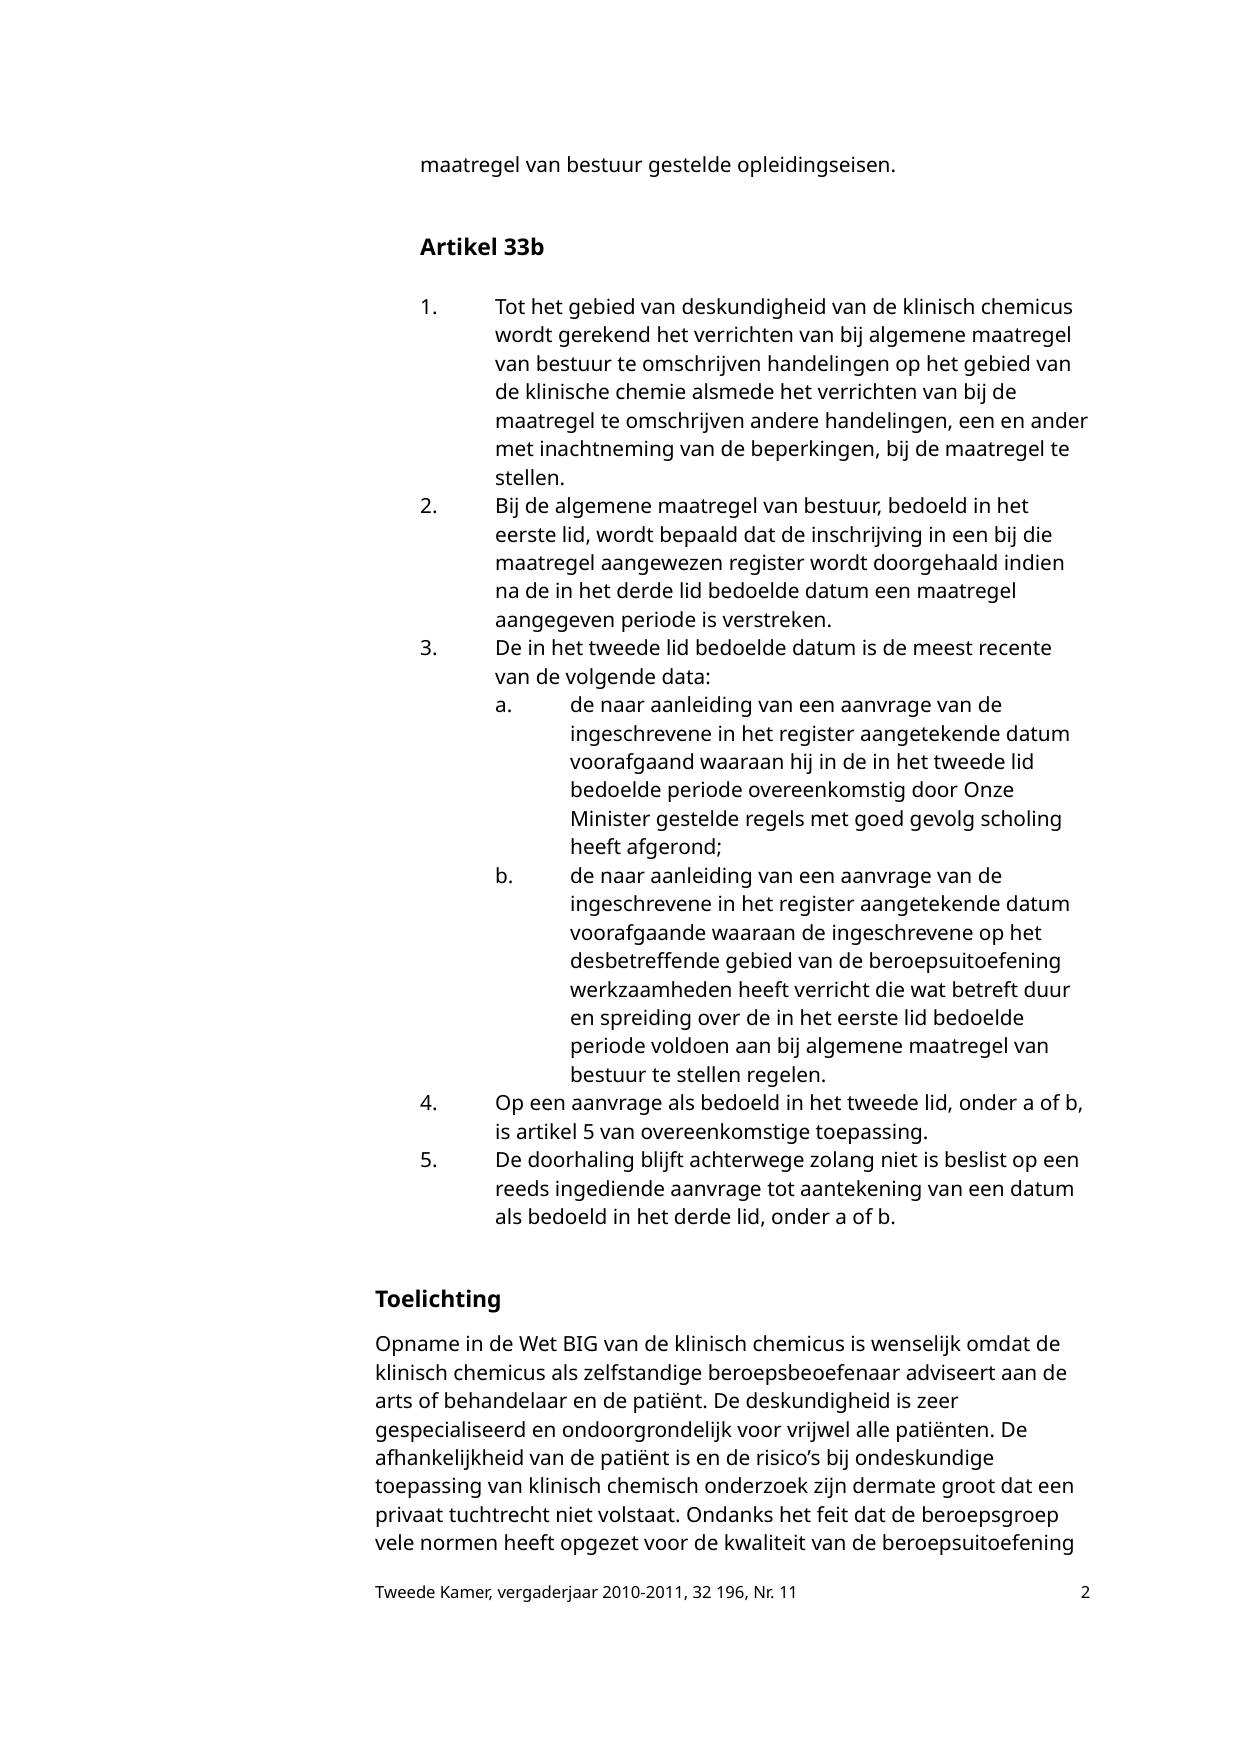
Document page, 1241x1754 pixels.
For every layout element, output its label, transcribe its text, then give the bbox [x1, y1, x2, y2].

subtitle Artikel 33b [420, 231, 1090, 262]
list de naar aanleiding van een aanvrage van de ingeschrevene in het register aangetekende datum voorafgaande waaraan de ingeschrevene op het desbetreffende gebied van de beroepsuitoefening werkzaamheden heeft verricht die wat betreft duur en spreiding over de in het eerste lid bedoelde periode voldoen aan bij algemene maatregel van bestuur te stellen regelen. [495, 861, 1090, 1088]
list Tot het gebied van deskundigheid van de klinisch chemicus wordt gerekend het verrichten van bij algemene maatregel van bestuur te omschrijven handelingen op het gebied van de klinische chemie alsmede het verrichten van bij de maatregel te omschrijven andere handelingen, een en ander met inachtneming van de beperkingen, bij de maatregel te stellen. [420, 292, 1090, 491]
text Opname in de Wet BIG van de klinisch chemicus is wenselijk omdat de klinisch chemicus als zelfstandige beroepsbeoefenaar adviseert aan de arts of behandelaar en de patiënt. De deskundigheid is zeer gespecialiseerd en ondoorgrondelijk voor vrijwel alle patiënten. De afhankelijkheid van de patiënt is en de risico’s bij ondeskundige toepassing van klinisch chemisch onderzoek zijn dermate groot dat een privaat tuchtrecht niet volstaat. Ondanks het feit dat de beroepsgroep vele normen heeft opgezet voor de kwaliteit van de beroepsuitoefening [375, 1329, 1090, 1557]
subtitle Toelichting [375, 1283, 1090, 1314]
list Op een aanvrage als bedoeld in het tweede lid, onder a of b, is artikel 5 van overeenkomstige toepassing. [420, 1088, 1090, 1145]
list De in het tweede lid bedoelde datum is de meest recente van de volgende data: [420, 633, 1090, 690]
list Bij de algemene maatregel van bestuur, bedoeld in het eerste lid, wordt bepaald dat de inschrijving in een bij die maatregel aangewezen register wordt doorgehaald indien na de in het derde lid bedoelde datum een maatregel aangegeven periode is verstreken. [420, 491, 1090, 633]
text maatregel van bestuur gestelde opleidingseisen. [420, 150, 1090, 178]
list De doorhaling blijft achterwege zolang niet is beslist op een reeds ingediende aanvrage tot aantekening van een datum als bedoeld in het derde lid, onder a of b. [420, 1145, 1090, 1231]
list de naar aanleiding van een aanvrage van de ingeschrevene in het register aangetekende datum voorafgaand waaraan hij in de in het tweede lid bedoelde periode overeenkomstig door Onze Minister gestelde regels met goed gevolg scholing heeft afgerond; [495, 690, 1090, 861]
